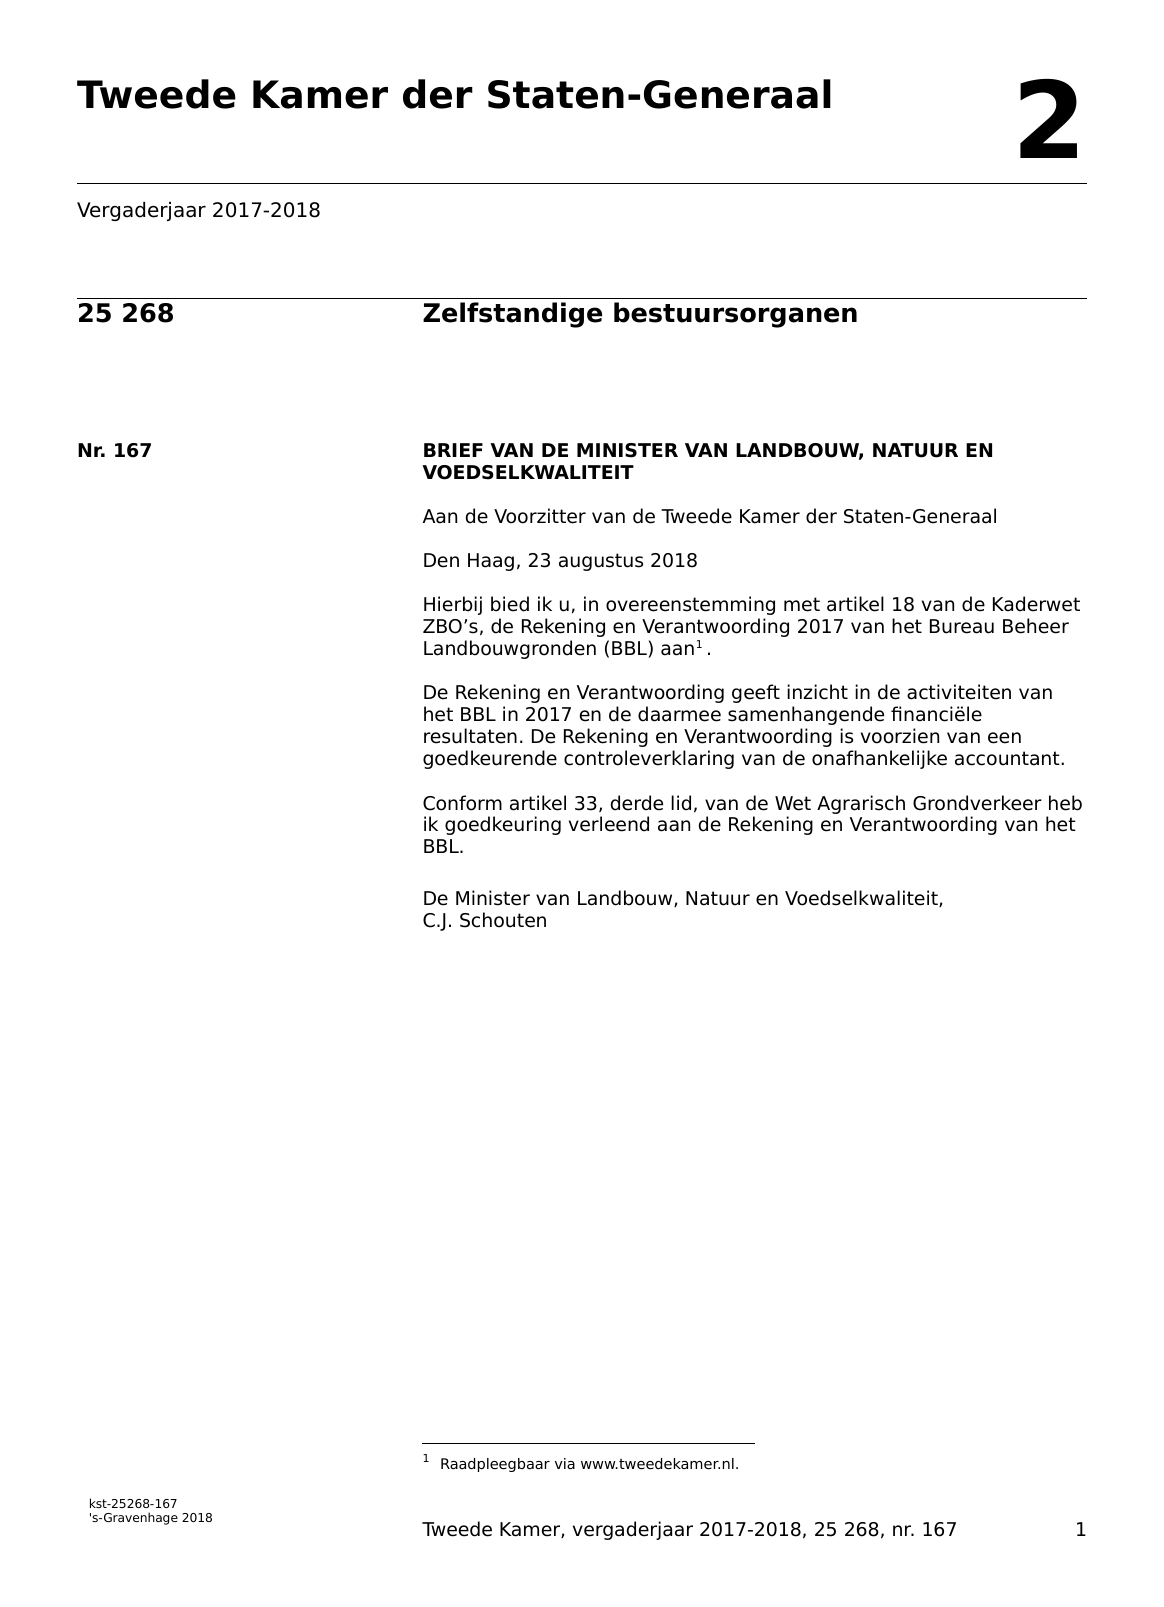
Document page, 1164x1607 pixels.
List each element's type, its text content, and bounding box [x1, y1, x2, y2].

table_header Tweede Kamer der Staten-Generaal [77, 59, 886, 183]
table_header 2 [886, 59, 1087, 183]
text De Minister van Landbouw, Natuur en Voedselkwaliteit, C.J. Schouten [422, 888, 1087, 932]
text Hierbij bied ik u, in overeenstemming met artikel 18 van de Kaderwet ZBO’s, de Rekening en Verantwoording 2017 van het Bureau Beheer Landbouwgronden (BBL) aan. [422, 594, 1087, 660]
text kst-25268-167 [88, 1497, 323, 1511]
subtitle 25 268 Zelfstandige bestuursorganen [77, 299, 1087, 329]
subtitle Nr. 167 BRIEF VAN DE MINISTER VAN LANDBOUW, NATUUR EN VOEDSELKWALITEIT [77, 440, 1087, 484]
text Raadpleegbaar via www.tweedekamer.nl. [422, 1452, 1087, 1474]
text Conform artikel 33, derde lid, van de Wet Agrarisch Grondverkeer heb ik goedkeuring verleend aan de Rekening en Verantwoording van het BBL. [422, 792, 1087, 858]
text Den Haag, 23 augustus 2018 [422, 550, 1087, 572]
text De Rekening en Verantwoording geeft inzicht in de activiteiten van het BBL in 2017 en de daarmee samenhangende financiële resultaten. De Rekening en Verantwoording is voorzien van een goedkeurende controleverklaring van de onafhankelijke accountant. [422, 682, 1087, 770]
table_cell Vergaderjaar 2017-2018 [77, 184, 1087, 298]
text Aan de Voorzitter van de Tweede Kamer der Staten-Generaal [422, 506, 1087, 528]
text 's-Gravenhage 2018 [88, 1511, 323, 1525]
